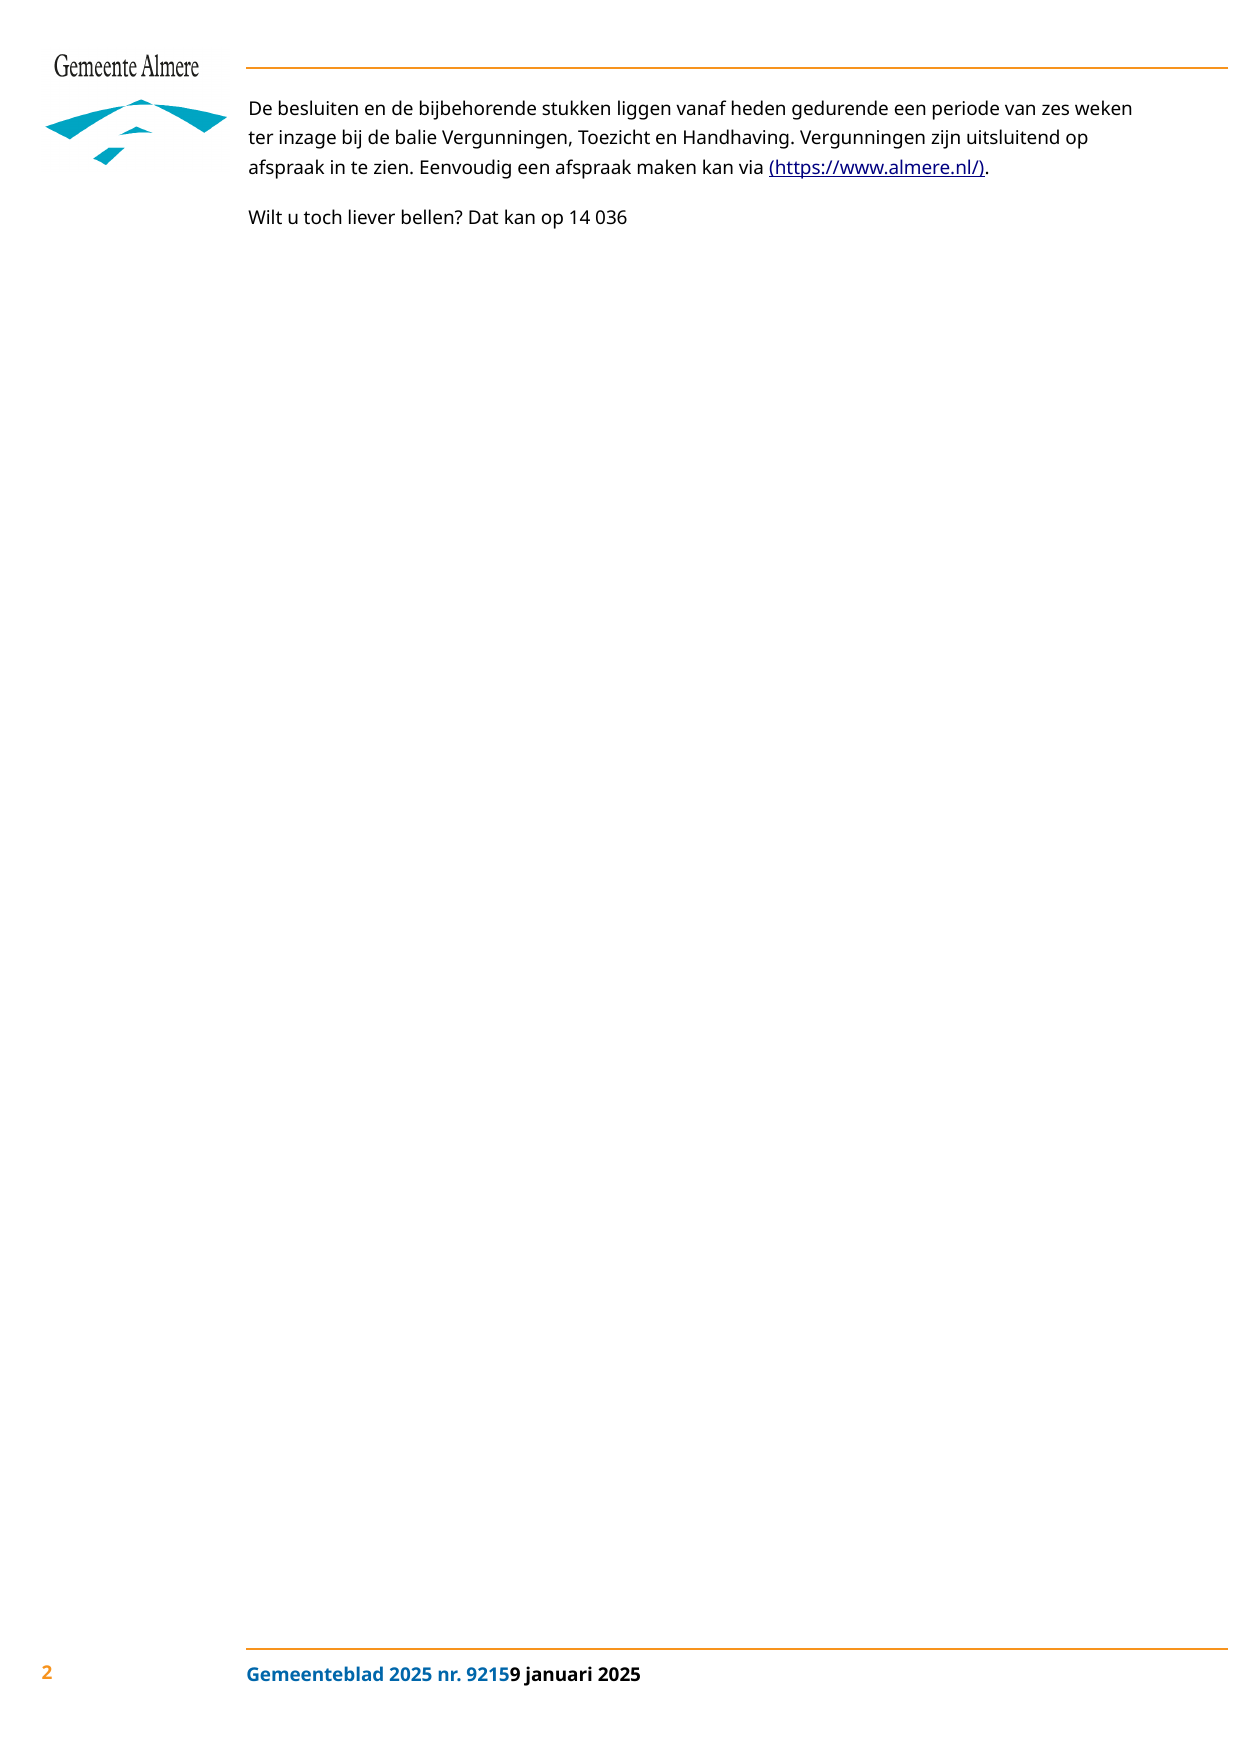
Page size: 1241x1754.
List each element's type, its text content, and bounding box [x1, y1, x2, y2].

text Wilt u toch liever bellen? Dat kan op 14 036 [248, 204, 1152, 230]
text De besluiten en de bijbehorende stukken liggen vanaf heden gedurende een periode van zes weken ter inzage bij de balie Vergunningen, Toezicht en Handhaving. Vergunningen zijn uitsluitend op afspraak in te zien. Eenvoudig een afspraak maken kan via (https://www.almere.nl/). [248, 95, 1152, 180]
picture [41, 47, 231, 172]
